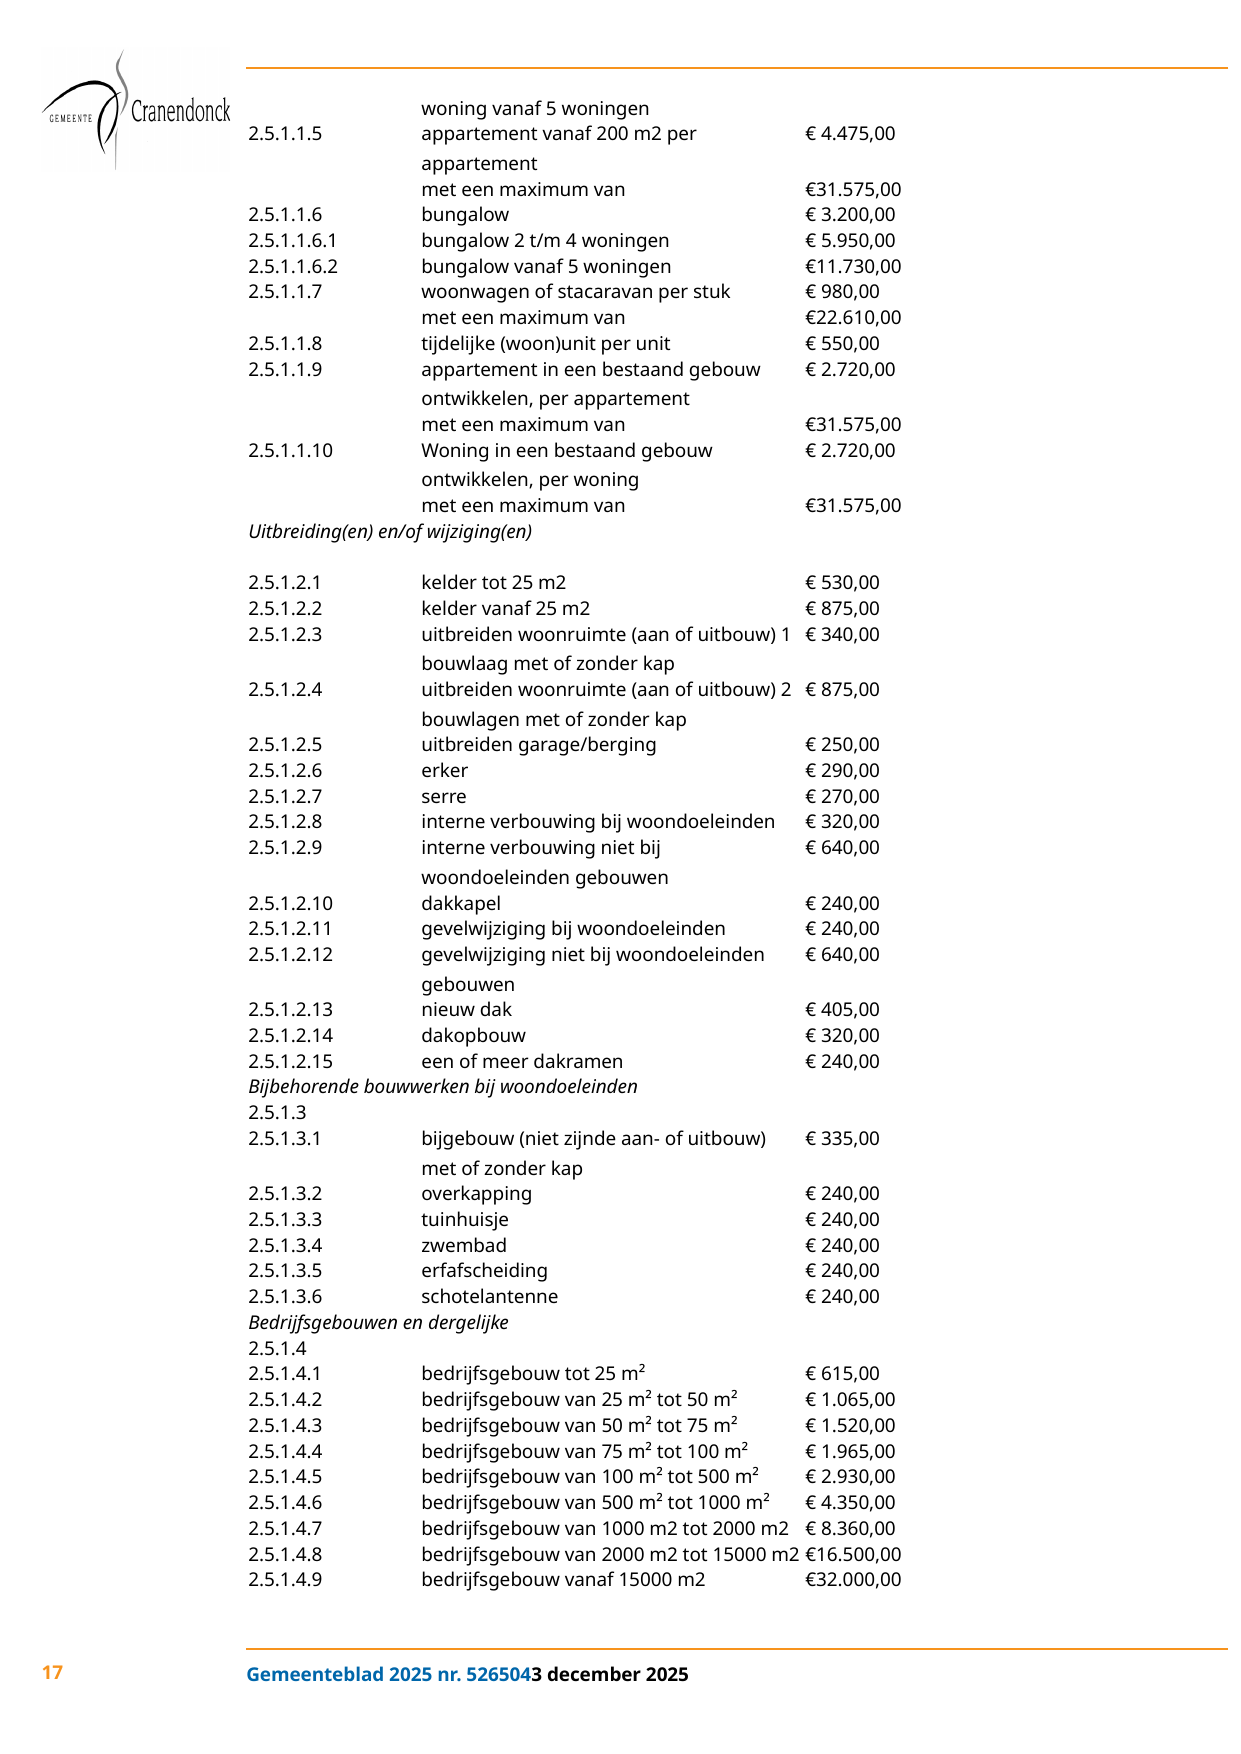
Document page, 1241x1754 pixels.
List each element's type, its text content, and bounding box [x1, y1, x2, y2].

table_cell € 250,00 [805, 732, 978, 757]
table_cell € 530,00 [805, 570, 978, 595]
table_cell bedrijfsgebouw van 500 m² tot 1000 m² [421, 1489, 805, 1515]
table_cell bedrijfsgebouw van 75 m² tot 100 m² [421, 1438, 805, 1463]
table_cell 2.5.1.1.6.1 [248, 227, 421, 253]
table_cell bedrijfsgebouw tot 25 m² [421, 1361, 805, 1386]
table_cell € 270,00 [805, 783, 978, 809]
table_cell 2.5.1.4.3 [248, 1412, 421, 1438]
table_cell 2.5.1.3 [248, 1100, 421, 1125]
table_cell bedrijfsgebouw vanaf 15000 m2 [421, 1566, 805, 1592]
table_cell [979, 1489, 1152, 1515]
table_cell € 5.950,00 [805, 227, 978, 253]
table_cell €22.610,00 [805, 305, 978, 330]
table_cell [979, 997, 1152, 1022]
table_cell € 240,00 [805, 1232, 978, 1258]
table_cell € 1.965,00 [805, 1438, 978, 1463]
table_cell € 240,00 [805, 916, 978, 941]
table_cell [979, 890, 1152, 916]
table_cell [979, 95, 1152, 121]
table_cell [979, 1284, 1152, 1309]
table_cell uitbreiden woonruimte (aan of uitbouw) 2 bouwlagen met of zonder kap [421, 676, 805, 732]
table_cell bungalow [421, 202, 805, 227]
table_cell € 405,00 [805, 997, 978, 1022]
table_cell [979, 676, 1152, 732]
table_cell € 3.200,00 [805, 202, 978, 227]
table_cell € 640,00 [805, 835, 978, 890]
table_cell 2.5.1.4.6 [248, 1489, 421, 1515]
table_cell [805, 1335, 978, 1361]
table_cell serre [421, 783, 805, 809]
table_cell [979, 809, 1152, 834]
table_cell bedrijfsgebouw van 1000 m2 tot 2000 m2 [421, 1515, 805, 1541]
table_cell € 2.720,00 [805, 356, 978, 411]
table_cell € 290,00 [805, 757, 978, 783]
table_cell [979, 835, 1152, 890]
table_cell 2.5.1.2.9 [248, 835, 421, 890]
table_cell [979, 1464, 1152, 1489]
table_cell 2.5.1.4.4 [248, 1438, 421, 1463]
table_cell [979, 1232, 1152, 1258]
table_cell [805, 1100, 978, 1125]
table_cell € 340,00 [805, 621, 978, 676]
table_cell [979, 1566, 1152, 1592]
table_cell € 240,00 [805, 1206, 978, 1232]
table_cell [979, 1125, 1152, 1181]
table_cell 2.5.1.2.8 [248, 809, 421, 834]
table_cell bungalow vanaf 5 woningen [421, 253, 805, 279]
table_cell € 640,00 [805, 941, 978, 997]
table_cell erker [421, 757, 805, 783]
table_cell [979, 411, 1152, 437]
table_cell met een maximum van [421, 176, 805, 202]
table_cell [248, 95, 421, 121]
table_cell [979, 176, 1152, 202]
table_cell 2.5.1.3.6 [248, 1284, 421, 1309]
table_cell dakopbouw [421, 1022, 805, 1048]
table_cell € 320,00 [805, 1022, 978, 1048]
table_cell [979, 1361, 1152, 1386]
table_cell 2.5.1.1.5 [248, 121, 421, 176]
table_cell appartement vanaf 200 m2 per appartement [421, 121, 805, 176]
table_cell € 2.930,00 [805, 1464, 978, 1489]
table_cell € 875,00 [805, 676, 978, 732]
table_cell € 980,00 [805, 279, 978, 304]
table_cell € 240,00 [805, 890, 978, 916]
table_cell [979, 1022, 1152, 1048]
picture [41, 47, 231, 172]
table_cell 2.5.1.1.10 [248, 437, 421, 492]
table_cell met een maximum van [421, 492, 805, 518]
table_cell [979, 1258, 1152, 1283]
table_cell kelder tot 25 m2 [421, 570, 805, 595]
table_cell [979, 1048, 1152, 1074]
table_cell [979, 121, 1152, 176]
table_cell 2.5.1.1.8 [248, 330, 421, 356]
table_cell tuinhuisje [421, 1206, 805, 1232]
table_cell €11.730,00 [805, 253, 978, 279]
table_cell kelder vanaf 25 m2 [421, 595, 805, 621]
table_cell [979, 544, 1152, 569]
table_cell 2.5.1.2.15 [248, 1048, 421, 1074]
table_cell 2.5.1.2.10 [248, 890, 421, 916]
table_cell 2.5.1.3.1 [248, 1125, 421, 1181]
table_cell 2.5.1.2.7 [248, 783, 421, 809]
table_cell [421, 1100, 805, 1125]
table_cell schotelantenne [421, 1284, 805, 1309]
table_cell [979, 757, 1152, 783]
table_cell 2.5.1.2.4 [248, 676, 421, 732]
table_cell [979, 1515, 1152, 1541]
table_cell €31.575,00 [805, 492, 978, 518]
table_cell [248, 176, 421, 202]
table_cell 2.5.1.1.7 [248, 279, 421, 304]
table_cell €31.575,00 [805, 411, 978, 437]
table_cell € 875,00 [805, 595, 978, 621]
table_cell 2.5.1.1.9 [248, 356, 421, 411]
table_cell € 1.065,00 [805, 1386, 978, 1412]
table_cell [979, 1386, 1152, 1412]
table_cell [979, 783, 1152, 809]
table_cell [421, 1335, 805, 1361]
table_cell [979, 356, 1152, 411]
table_cell 2.5.1.2.14 [248, 1022, 421, 1048]
table_cell Uitbreiding(en) en/of wijziging(en) [248, 518, 978, 544]
table_cell [979, 1181, 1152, 1206]
table_cell woonwagen of stacaravan per stuk [421, 279, 805, 304]
table_cell 2.5.1.4 [248, 1335, 421, 1361]
table_cell 2.5.1.4.7 [248, 1515, 421, 1541]
table_cell 2.5.1.2.12 [248, 941, 421, 997]
table_cell [979, 941, 1152, 997]
table_cell bedrijfsgebouw van 25 m² tot 50 m² [421, 1386, 805, 1412]
table_cell [248, 411, 421, 437]
table_cell € 240,00 [805, 1181, 978, 1206]
table_cell € 615,00 [805, 1361, 978, 1386]
table_cell tijdelijke (woon)unit per unit [421, 330, 805, 356]
table_cell 2.5.1.4.5 [248, 1464, 421, 1489]
table_cell 2.5.1.1.6.2 [248, 253, 421, 279]
table_cell [979, 437, 1152, 492]
table_cell [979, 330, 1152, 356]
table_cell [805, 544, 978, 569]
table_cell 2.5.1.4.8 [248, 1541, 421, 1566]
table_cell dakkapel [421, 890, 805, 916]
table_cell [979, 1100, 1152, 1125]
table_cell bedrijfsgebouw van 50 m² tot 75 m² [421, 1412, 805, 1438]
table_cell €16.500,00 [805, 1541, 978, 1566]
table_cell 2.5.1.3.2 [248, 1181, 421, 1206]
table_cell €31.575,00 [805, 176, 978, 202]
table_cell € 4.350,00 [805, 1489, 978, 1515]
table_cell [248, 544, 421, 569]
table_cell [979, 595, 1152, 621]
table_cell € 2.720,00 [805, 437, 978, 492]
table_cell [979, 1206, 1152, 1232]
table_cell [979, 253, 1152, 279]
table_cell bedrijfsgebouw van 2000 m2 tot 15000 m2 [421, 1541, 805, 1566]
table_cell 2.5.1.2.5 [248, 732, 421, 757]
table_cell €32.000,00 [805, 1566, 978, 1592]
table_cell 2.5.1.2.6 [248, 757, 421, 783]
table_cell met een maximum van [421, 305, 805, 330]
table_cell woning vanaf 5 woningen [421, 95, 805, 121]
table_cell € 335,00 [805, 1125, 978, 1181]
table_cell [979, 1335, 1152, 1361]
table_cell [421, 544, 805, 569]
table_cell 2.5.1.2.2 [248, 595, 421, 621]
table_cell uitbreiden garage/berging [421, 732, 805, 757]
table_cell erfafscheiding [421, 1258, 805, 1283]
table_cell 2.5.1.2.13 [248, 997, 421, 1022]
table_cell Bijbehorende bouwwerken bij woondoeleinden [248, 1074, 978, 1099]
table_cell appartement in een bestaand gebouw ontwikkelen, per appartement [421, 356, 805, 411]
table_cell uitbreiden woonruimte (aan of uitbouw) 1 bouwlaag met of zonder kap [421, 621, 805, 676]
table_cell Woning in een bestaand gebouw ontwikkelen, per woning [421, 437, 805, 492]
table_cell [805, 95, 978, 121]
table_cell [248, 492, 421, 518]
table_cell € 8.360,00 [805, 1515, 978, 1541]
table_cell [979, 1438, 1152, 1463]
table_cell bedrijfsgebouw van 100 m² tot 500 m² [421, 1464, 805, 1489]
table_cell 2.5.1.4.1 [248, 1361, 421, 1386]
table_cell 2.5.1.2.11 [248, 916, 421, 941]
table_cell [979, 570, 1152, 595]
table_cell [979, 227, 1152, 253]
table_cell [979, 732, 1152, 757]
table_cell 2.5.1.3.5 [248, 1258, 421, 1283]
table_cell Bedrijfsgebouwen en dergelijke [248, 1309, 978, 1335]
table_cell € 550,00 [805, 330, 978, 356]
table_cell 2.5.1.2.1 [248, 570, 421, 595]
table_cell 2.5.1.2.3 [248, 621, 421, 676]
table_cell interne verbouwing niet bij woondoeleinden gebouwen [421, 835, 805, 890]
table_cell interne verbouwing bij woondoeleinden [421, 809, 805, 834]
table_cell € 240,00 [805, 1048, 978, 1074]
table_cell [979, 621, 1152, 676]
table_cell € 240,00 [805, 1258, 978, 1283]
table_cell gevelwijziging niet bij woondoeleinden gebouwen [421, 941, 805, 997]
table_cell € 1.520,00 [805, 1412, 978, 1438]
table_cell bijgebouw (niet zijnde aan- of uitbouw) met of zonder kap [421, 1125, 805, 1181]
table_cell nieuw dak [421, 997, 805, 1022]
table_cell 2.5.1.3.3 [248, 1206, 421, 1232]
table_cell 2.5.1.4.9 [248, 1566, 421, 1592]
table_cell [979, 492, 1152, 518]
table_cell [979, 916, 1152, 941]
table_cell [979, 1412, 1152, 1438]
table_cell overkapping [421, 1181, 805, 1206]
table_cell € 320,00 [805, 809, 978, 834]
table_cell [979, 305, 1152, 330]
table_cell [248, 305, 421, 330]
table_cell [979, 1541, 1152, 1566]
table_cell 2.5.1.4.2 [248, 1386, 421, 1412]
table_cell € 4.475,00 [805, 121, 978, 176]
table_cell € 240,00 [805, 1284, 978, 1309]
table_cell zwembad [421, 1232, 805, 1258]
table_cell 2.5.1.3.4 [248, 1232, 421, 1258]
table_cell gevelwijziging bij woondoeleinden [421, 916, 805, 941]
table_cell bungalow 2 t/m 4 woningen [421, 227, 805, 253]
table_cell met een maximum van [421, 411, 805, 437]
table_cell [979, 279, 1152, 304]
table_cell [979, 202, 1152, 227]
table_cell een of meer dakramen [421, 1048, 805, 1074]
table_cell 2.5.1.1.6 [248, 202, 421, 227]
